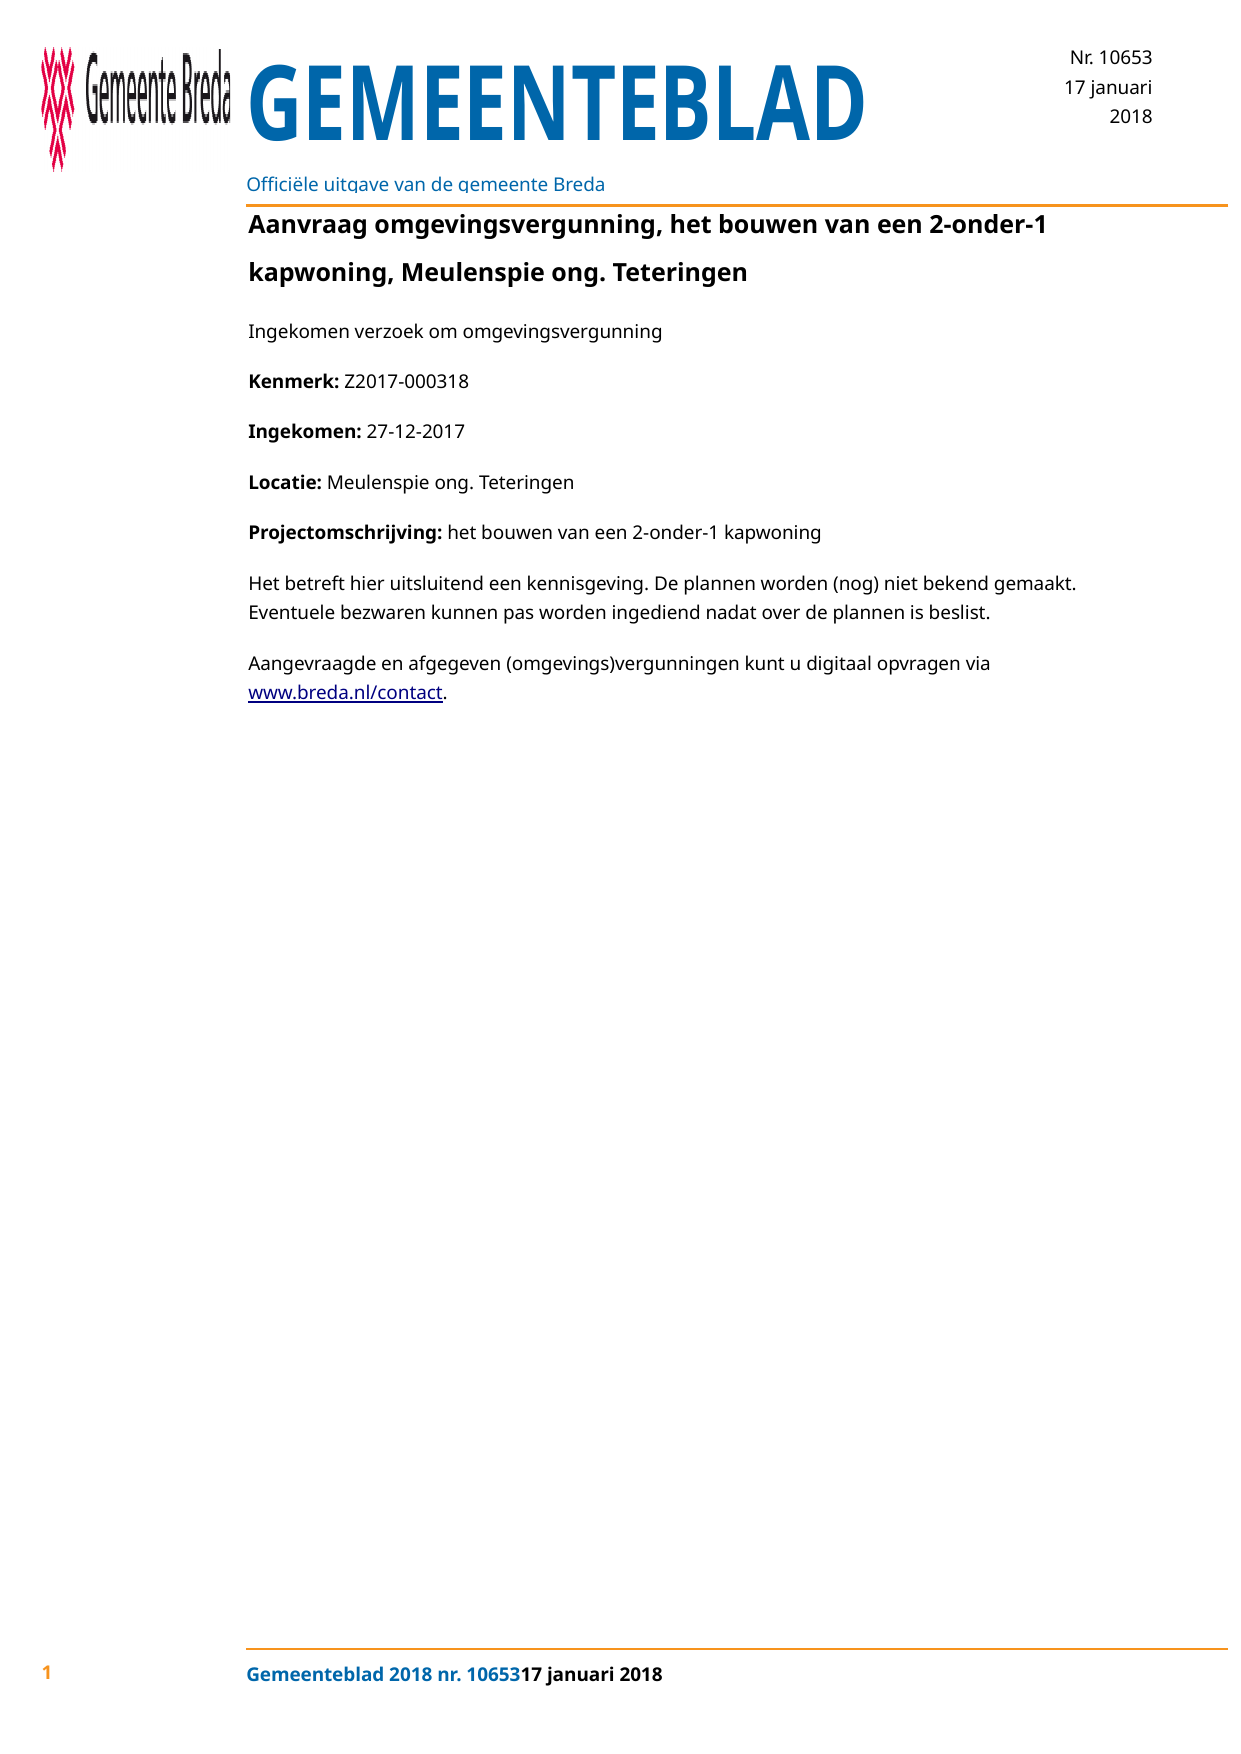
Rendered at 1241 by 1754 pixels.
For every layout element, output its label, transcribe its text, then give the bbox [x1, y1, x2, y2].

picture [41, 47, 231, 172]
text Ingekomen verzoek om omgevingsvergunning [248, 318, 1152, 344]
text Het betreft hier uitsluitend een kennisgeving. De plannen worden (nog) niet bekend gemaakt. Eventuele bezwaren kunnen pas worden ingediend nadat over de plannen is beslist. [248, 570, 1152, 625]
text Projectomschrijving: het bouwen van een 2-onder-1 kapwoning [248, 519, 1152, 545]
text Aangevraagde en afgegeven (omgevings)vergunningen kunt u digitaal opvragen via www.breda.nl/contact. [248, 650, 1152, 705]
text Aanvraag omgevingsvergunning, het bouwen van een 2-onder-1 kapwoning, Meulenspie ong. Teteringen [248, 207, 1152, 288]
text Ingekomen: 27-12-2017 [248, 419, 1152, 444]
text Kenmerk: Z2017-000318 [248, 368, 1152, 394]
text Locatie: Meulenspie ong. Teteringen [248, 469, 1152, 495]
